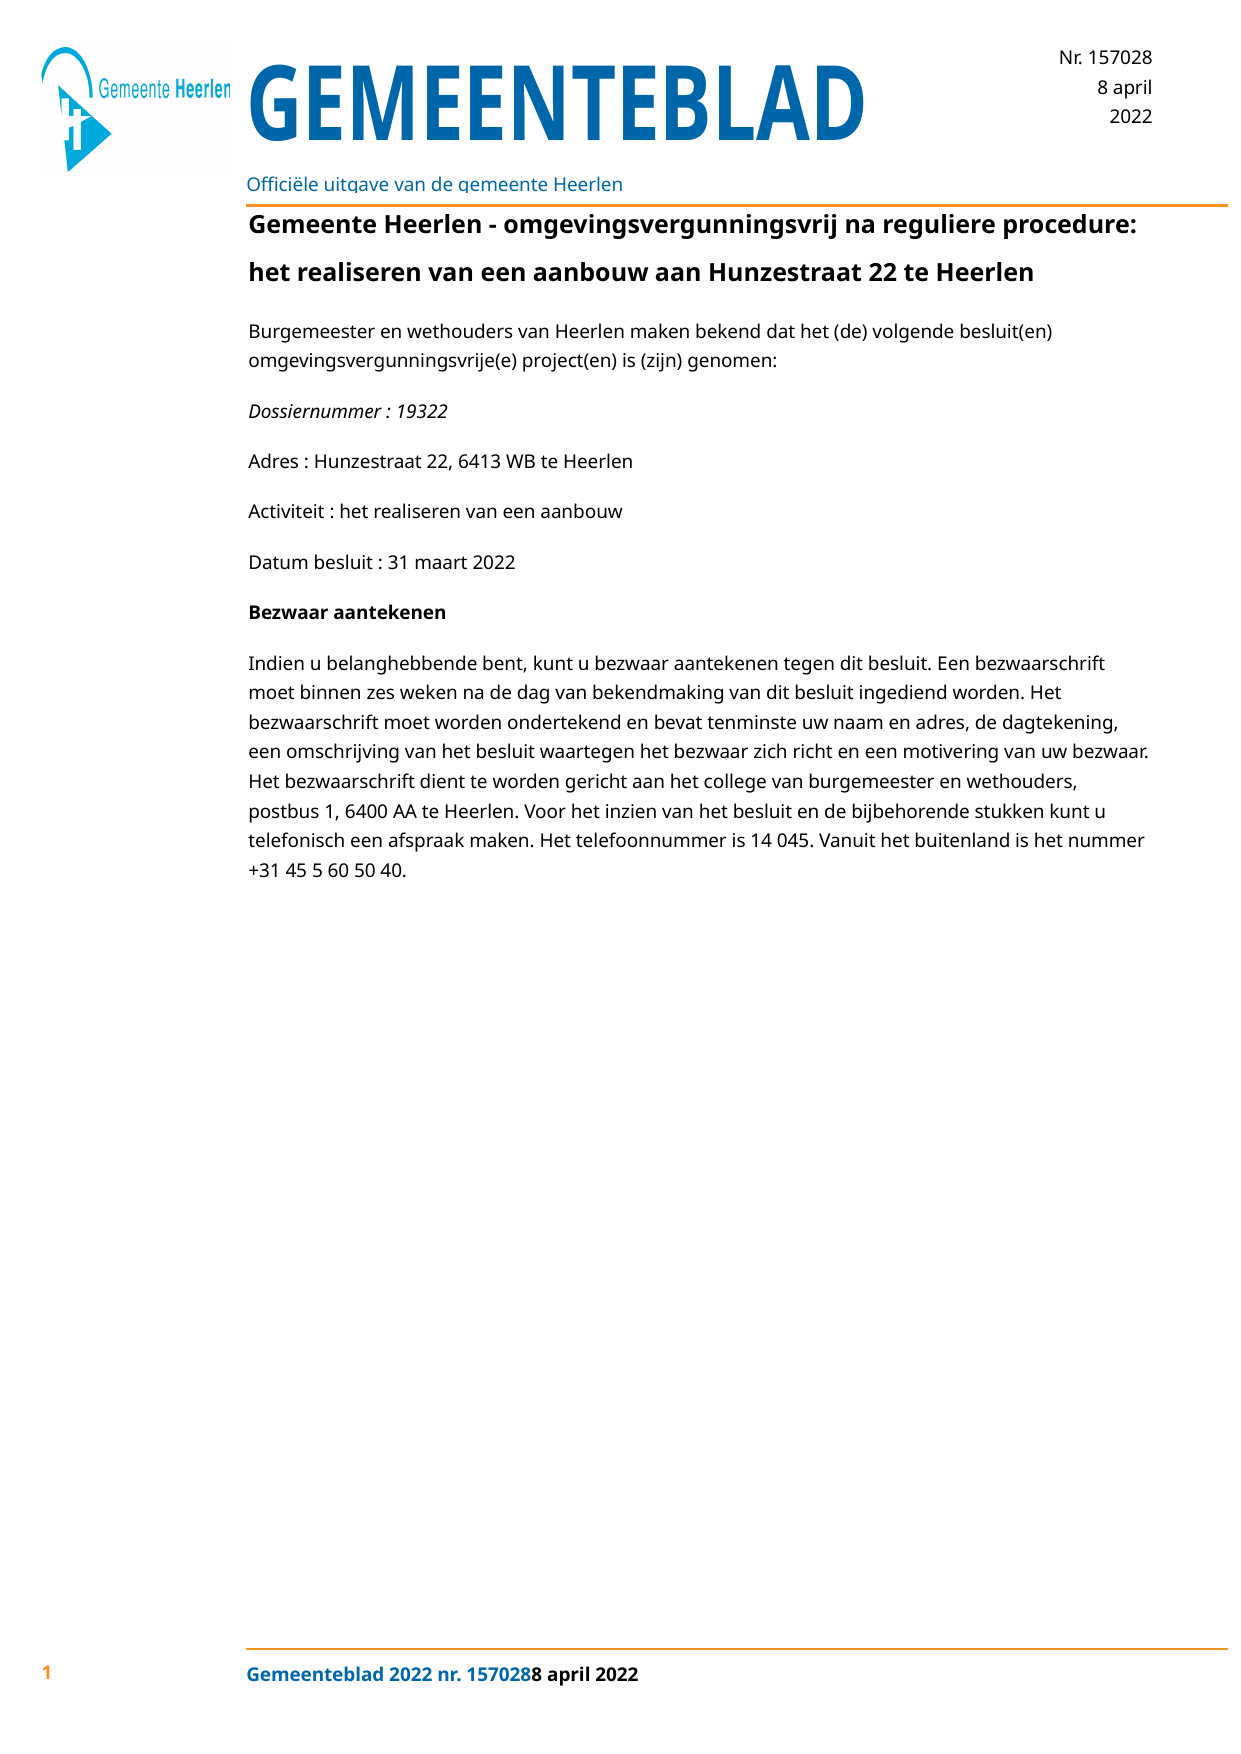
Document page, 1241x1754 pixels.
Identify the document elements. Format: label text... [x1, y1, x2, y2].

text Indien u belanghebbende bent, kunt u bezwaar aantekenen tegen dit besluit. Een bezwaarschrift moet binnen zes weken na de dag van bekendmaking van dit besluit ingediend worden. Het bezwaarschrift moet worden ondertekend en bevat tenminste uw naam en adres, de dagtekening, een omschrijving van het besluit waartegen het bezwaar zich richt en een motivering van uw bezwaar. Het bezwaarschrift dient te worden gericht aan het college van burgemeester en wethouders, postbus 1, 6400 AA te Heerlen. Voor het inzien van het besluit en de bijbehorende stukken kunt u telefonisch een afspraak maken. Het telefoonnummer is 14 045. Vanuit het buitenland is het nummer +31 45 5 60 50 40. [248, 650, 1152, 883]
text Activiteit : het realiseren van een aanbouw [248, 499, 1152, 524]
text Dossiernummer : 19322 [248, 398, 1152, 424]
text Burgemeester en wethouders van Heerlen maken bekend dat het (de) volgende besluit(en) omgevingsvergunningsvrije(e) project(en) is (zijn) genomen: [248, 318, 1152, 373]
picture [41, 47, 231, 172]
text Bezwaar aantekenen [248, 599, 1152, 625]
text Datum besluit : 31 maart 2022 [248, 549, 1152, 575]
picture [41, 47, 59, 70]
text Gemeente Heerlen - omgevingsvergunningsvrij na reguliere procedure: het realiseren van een aanbouw aan Hunzestraat 22 te Heerlen [248, 207, 1152, 288]
text Adres : Hunzestraat 22, 6413 WB te Heerlen [248, 448, 1152, 474]
